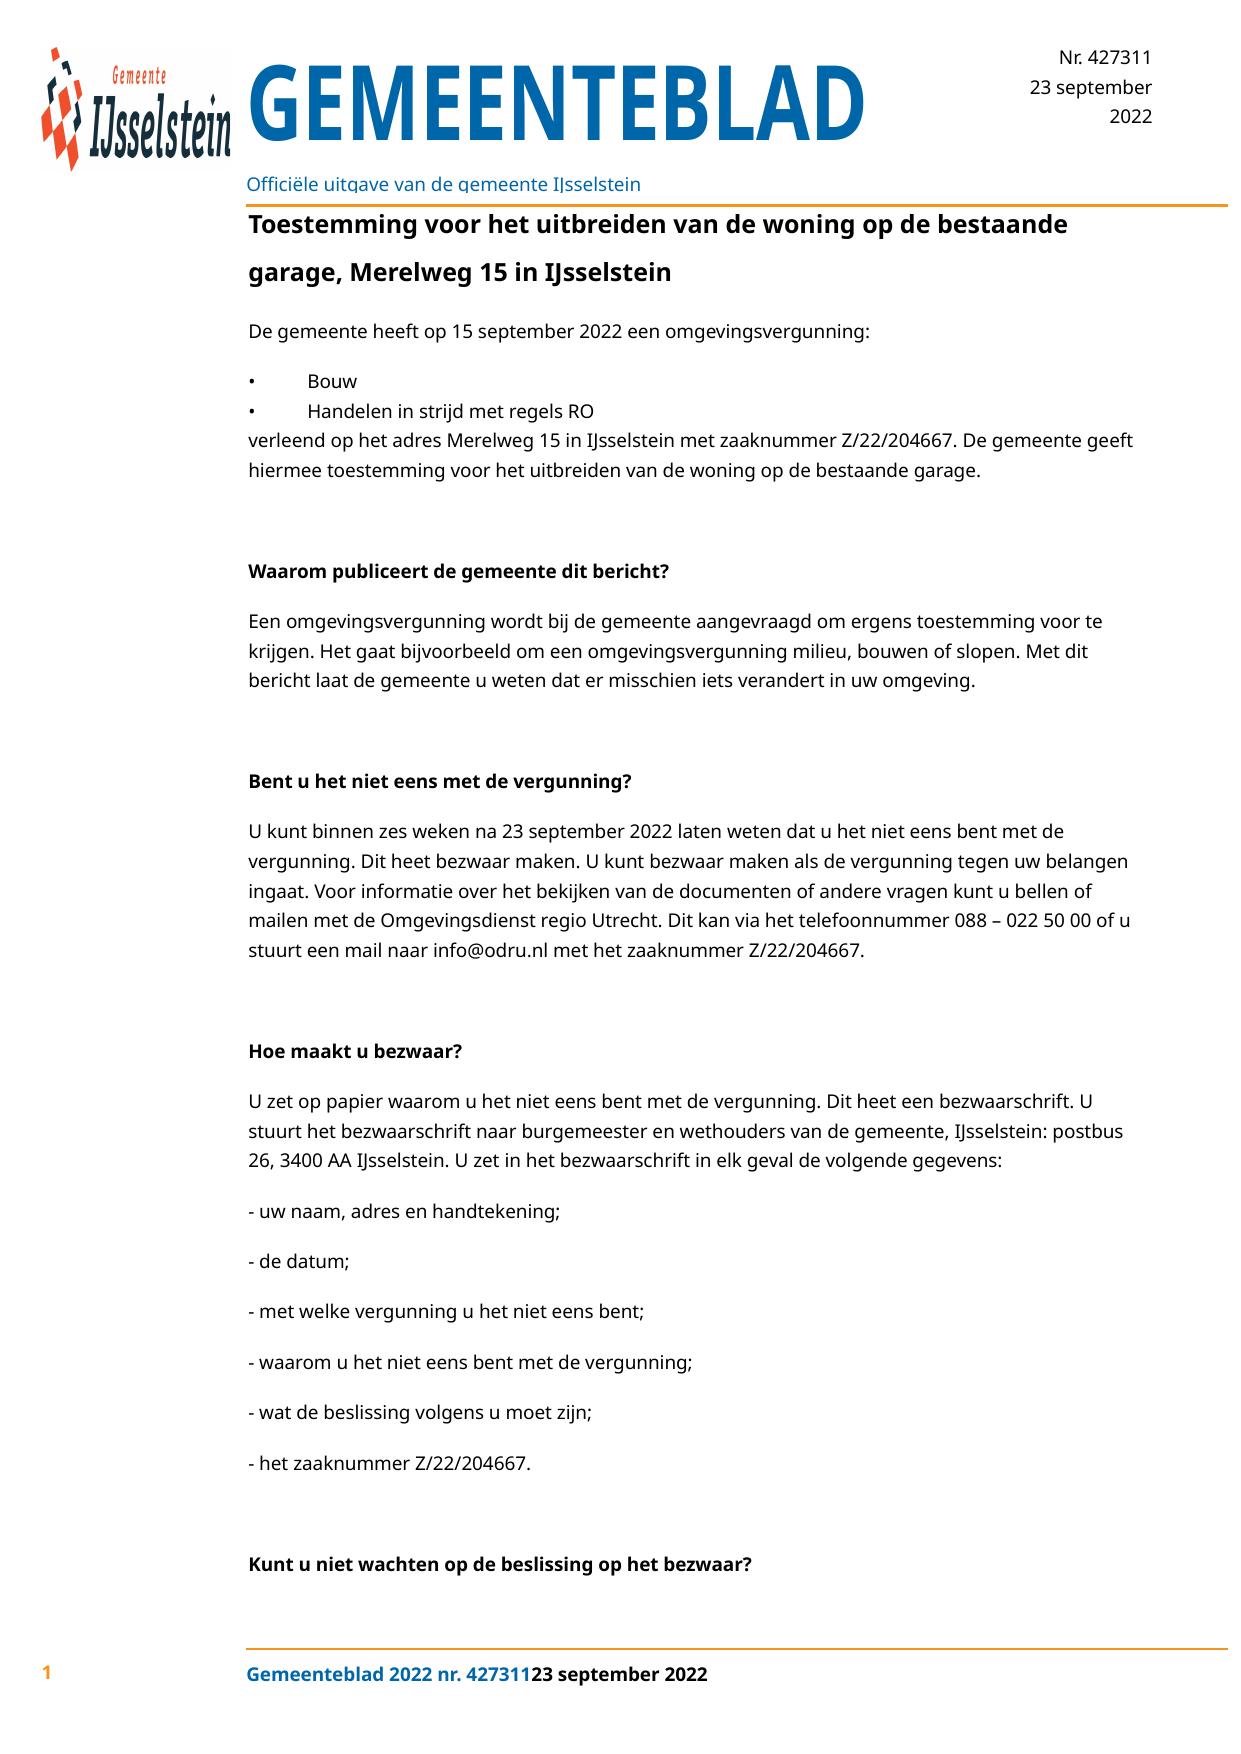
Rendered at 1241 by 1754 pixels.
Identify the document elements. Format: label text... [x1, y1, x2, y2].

text - met welke vergunning u het niet eens bent; [248, 1299, 1152, 1324]
text Waarom publiceert de gemeente dit bericht? [248, 558, 1152, 584]
text De gemeente heeft op 15 september 2022 een omgevingsvergunning: [248, 318, 1152, 344]
text Een omgevingsvergunning wordt bij de gemeente aangevraagd om ergens toestemming voor te krijgen. Het gaat bijvoorbeeld om een omgevingsvergunning milieu, bouwen of slopen. Met dit bericht laat de gemeente u weten dat er misschien iets verandert in uw omgeving. [248, 608, 1152, 693]
picture [41, 47, 231, 172]
list Handelen in strijd met regels RO [248, 398, 1152, 424]
list Bouw [248, 368, 1152, 394]
text Toestemming voor het uitbreiden van de woning op de bestaande garage, Merelweg 15 in IJsselstein [248, 207, 1152, 288]
text - wat de beslissing volgens u moet zijn; [248, 1399, 1152, 1425]
text - uw naam, adres en handtekening; [248, 1198, 1152, 1224]
text Bent u het niet eens met de vergunning? [248, 768, 1152, 794]
text U zet op papier waarom u het niet eens bent met de vergunning. Dit heet een bezwaarschrift. U stuurt het bezwaarschrift naar burgemeester en wethouders van de gemeente, IJsselstein: postbus 26, 3400 AA IJsselstein. U zet in het bezwaarschrift in elk geval de volgende gegevens: [248, 1088, 1152, 1173]
text - de datum; [248, 1248, 1152, 1274]
text U kunt binnen zes weken na 23 september 2022 laten weten dat u het niet eens bent met de vergunning. Dit heet bezwaar maken. U kunt bezwaar maken als de vergunning tegen uw belangen ingaat. Voor informatie over het bekijken van de documenten of andere vragen kunt u bellen of mailen met de Omgevingsdienst regio Utrecht. Dit kan via het telefoonnummer 088 – 022 50 00 of u stuurt een mail naar info@odru.nl met het zaaknummer Z/22/204667. [248, 819, 1152, 963]
text - het zaaknummer Z/22/204667. [248, 1450, 1152, 1476]
text verleend op het adres Merelweg 15 in IJsselstein met zaaknummer Z/22/204667. De gemeente geeft hiermee toestemming voor het uitbreiden van de woning op de bestaande garage. [248, 427, 1152, 483]
text - waarom u het niet eens bent met de vergunning; [248, 1349, 1152, 1375]
text Kunt u niet wachten op de beslissing op het bezwaar? [248, 1551, 1152, 1577]
text Hoe maakt u bezwaar? [248, 1038, 1152, 1064]
